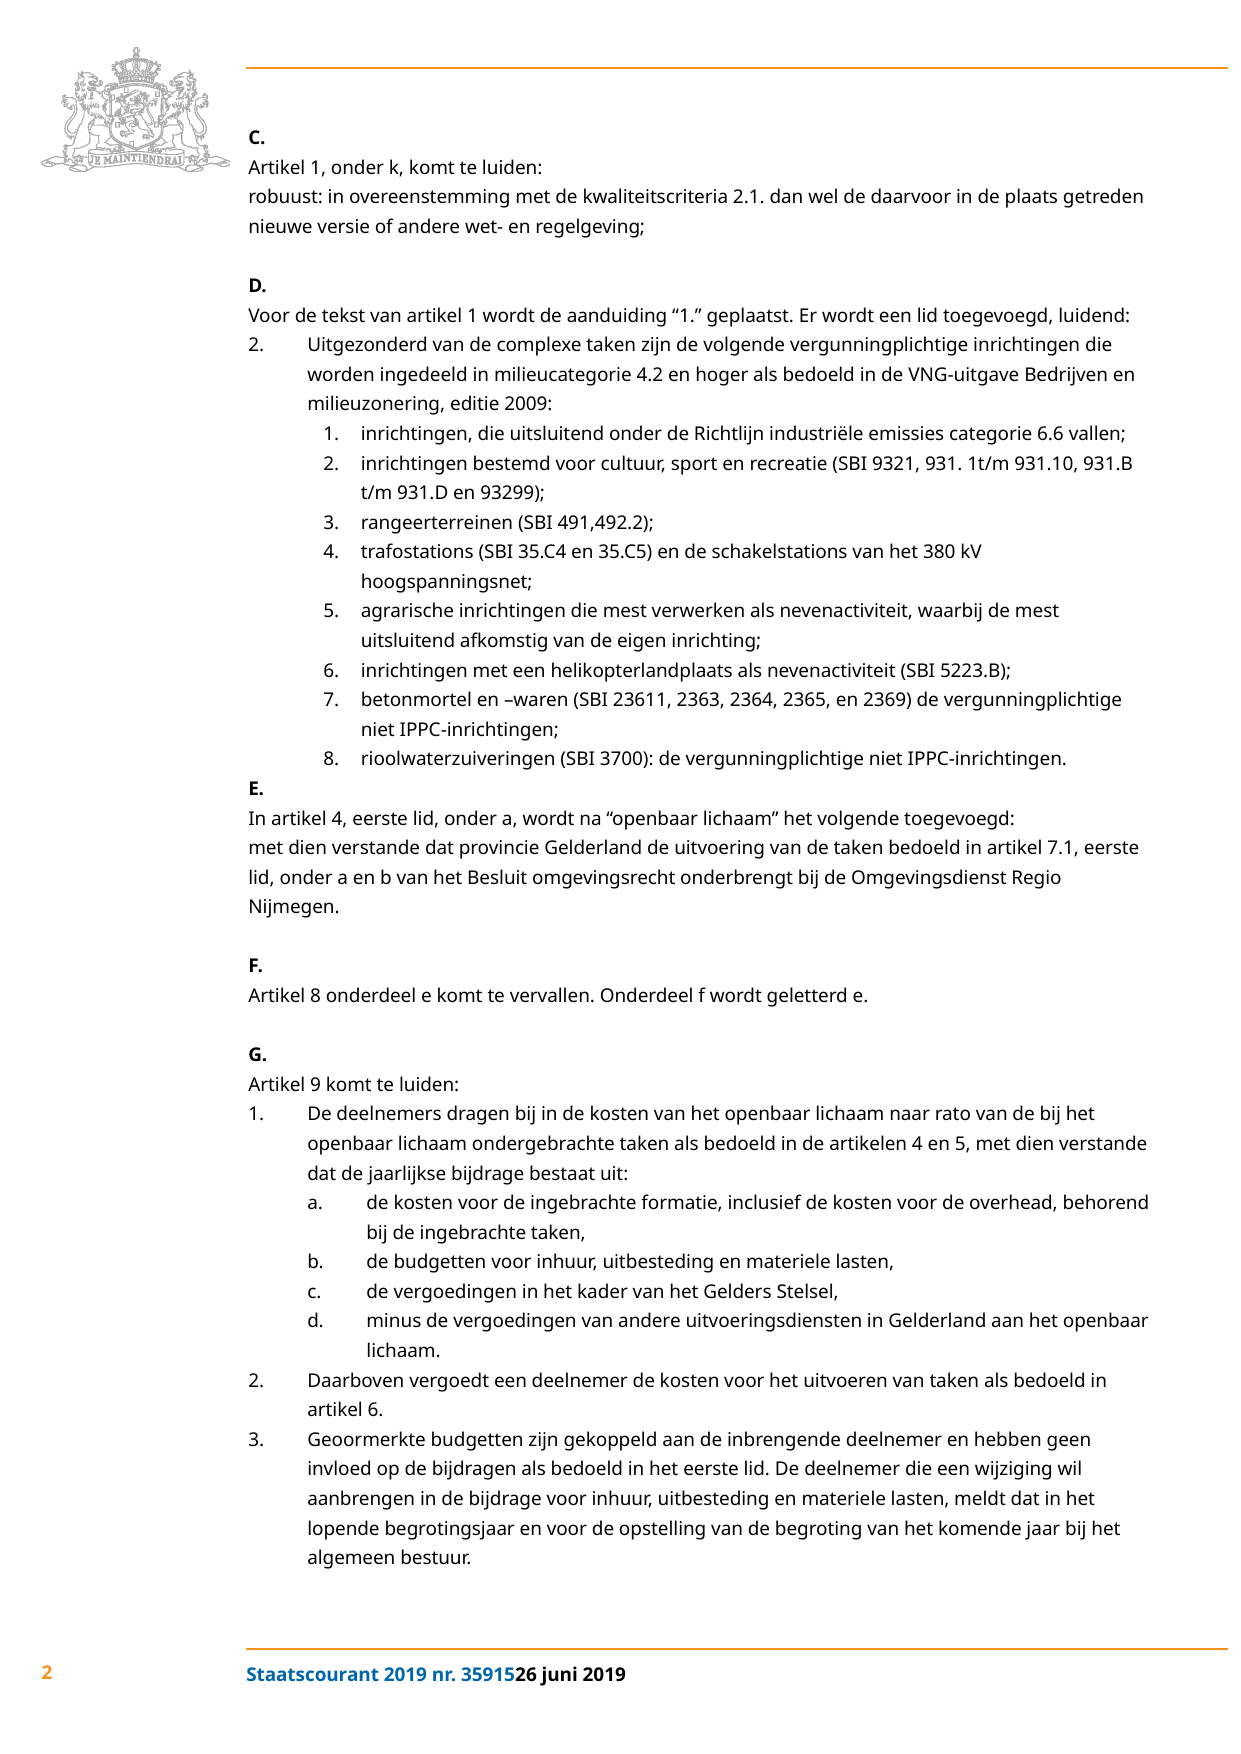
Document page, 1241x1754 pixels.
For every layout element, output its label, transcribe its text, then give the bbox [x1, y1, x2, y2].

list betonmortel en –waren (SBI 23611, 2363, 2364, 2365, en 2369) de vergunningplichtige niet IPPC‐inrichtingen; [323, 686, 1152, 742]
list de kosten voor de ingebrachte formatie, inclusief de kosten voor de overhead, behorend bij de ingebrachte taken, [307, 1189, 1152, 1245]
list inrichtingen met een helikopterlandplaats als nevenactiviteit (SBI 5223.B); [323, 657, 1152, 683]
text F. [248, 953, 1152, 978]
list rioolwaterzuiveringen (SBI 3700): de vergunningplichtige niet IPPC‐inrichtingen. [323, 746, 1152, 771]
text robuust: in overeenstemming met de kwaliteitscriteria 2.1. dan wel de daarvoor in de plaats getreden nieuwe versie of andere wet- en regelgeving; [248, 183, 1152, 239]
text In artikel 4, eerste lid, onder a, wordt na “openbaar lichaam” het volgende toegevoegd: [248, 805, 1152, 831]
text C. [248, 124, 1152, 150]
list minus de vergoedingen van andere uitvoeringsdiensten in Gelderland aan het openbaar lichaam. [307, 1308, 1152, 1363]
list Geoormerkte budgetten zijn gekoppeld aan de inbrengende deelnemer en hebben geen invloed op de bijdragen als bedoeld in het eerste lid. De deelnemer die een wijziging wil aanbrengen in de bijdrage voor inhuur, uitbesteding en materiele lasten, meldt dat in het lopende begrotingsjaar en voor de opstelling van de begroting van het komende jaar bij het algemeen bestuur. [248, 1426, 1152, 1570]
list rangeerterreinen (SBI 491,492.2); [323, 509, 1152, 535]
list inrichtingen bestemd voor cultuur, sport en recreatie (SBI 9321, 931. 1t/m 931.10, 931.B t/m 931.D en 93299); [323, 450, 1152, 505]
list de budgetten voor inhuur, uitbesteding en materiele lasten, [307, 1248, 1152, 1274]
text Artikel 9 komt te luiden: [248, 1071, 1152, 1097]
text Voor de tekst van artikel 1 wordt de aanduiding “1.” geplaatst. Er wordt een lid toegevoegd, luidend: [248, 302, 1152, 328]
list Daarboven vergoedt een deelnemer de kosten voor het uitvoeren van taken als bedoeld in artikel 6. [248, 1367, 1152, 1422]
text G. [248, 1041, 1152, 1067]
list De deelnemers dragen bij in de kosten van het openbaar lichaam naar rato van de bij het openbaar lichaam ondergebrachte taken als bedoeld in de artikelen 4 en 5, met dien verstande dat de jaarlijkse bijdrage bestaat uit: [248, 1101, 1152, 1186]
list de vergoedingen in het kader van het Gelders Stelsel, [307, 1278, 1152, 1304]
text Artikel 1, onder k, komt te luiden: [248, 154, 1152, 180]
picture [41, 47, 231, 172]
text Artikel 8 onderdeel e komt te vervallen. Onderdeel f wordt geletterd e. [248, 982, 1152, 1008]
text met dien verstande dat provincie Gelderland de uitvoering van de taken bedoeld in artikel 7.1, eerste lid, onder a en b van het Besluit omgevingsrecht onderbrengt bij de Omgevingsdienst Regio Nijmegen. [248, 834, 1152, 919]
list Uitgezonderd van de complexe taken zijn de volgende vergunningplichtige inrichtingen die worden ingedeeld in milieucategorie 4.2 en hoger als bedoeld in de VNG-uitgave Bedrijven en milieuzonering, editie 2009: [248, 331, 1152, 416]
list agrarische inrichtingen die mest verwerken als nevenactiviteit, waarbij de mest uitsluitend afkomstig van de eigen inrichting; [323, 598, 1152, 653]
list inrichtingen, die uitsluitend onder de Richtlijn industriële emissies categorie 6.6 vallen; [323, 420, 1152, 446]
text E. [248, 775, 1152, 801]
text D. [248, 272, 1152, 298]
list trafostations (SBI 35.C4 en 35.C5) en de schakelstations van het 380 kV hoogspanningsnet; [323, 538, 1152, 594]
